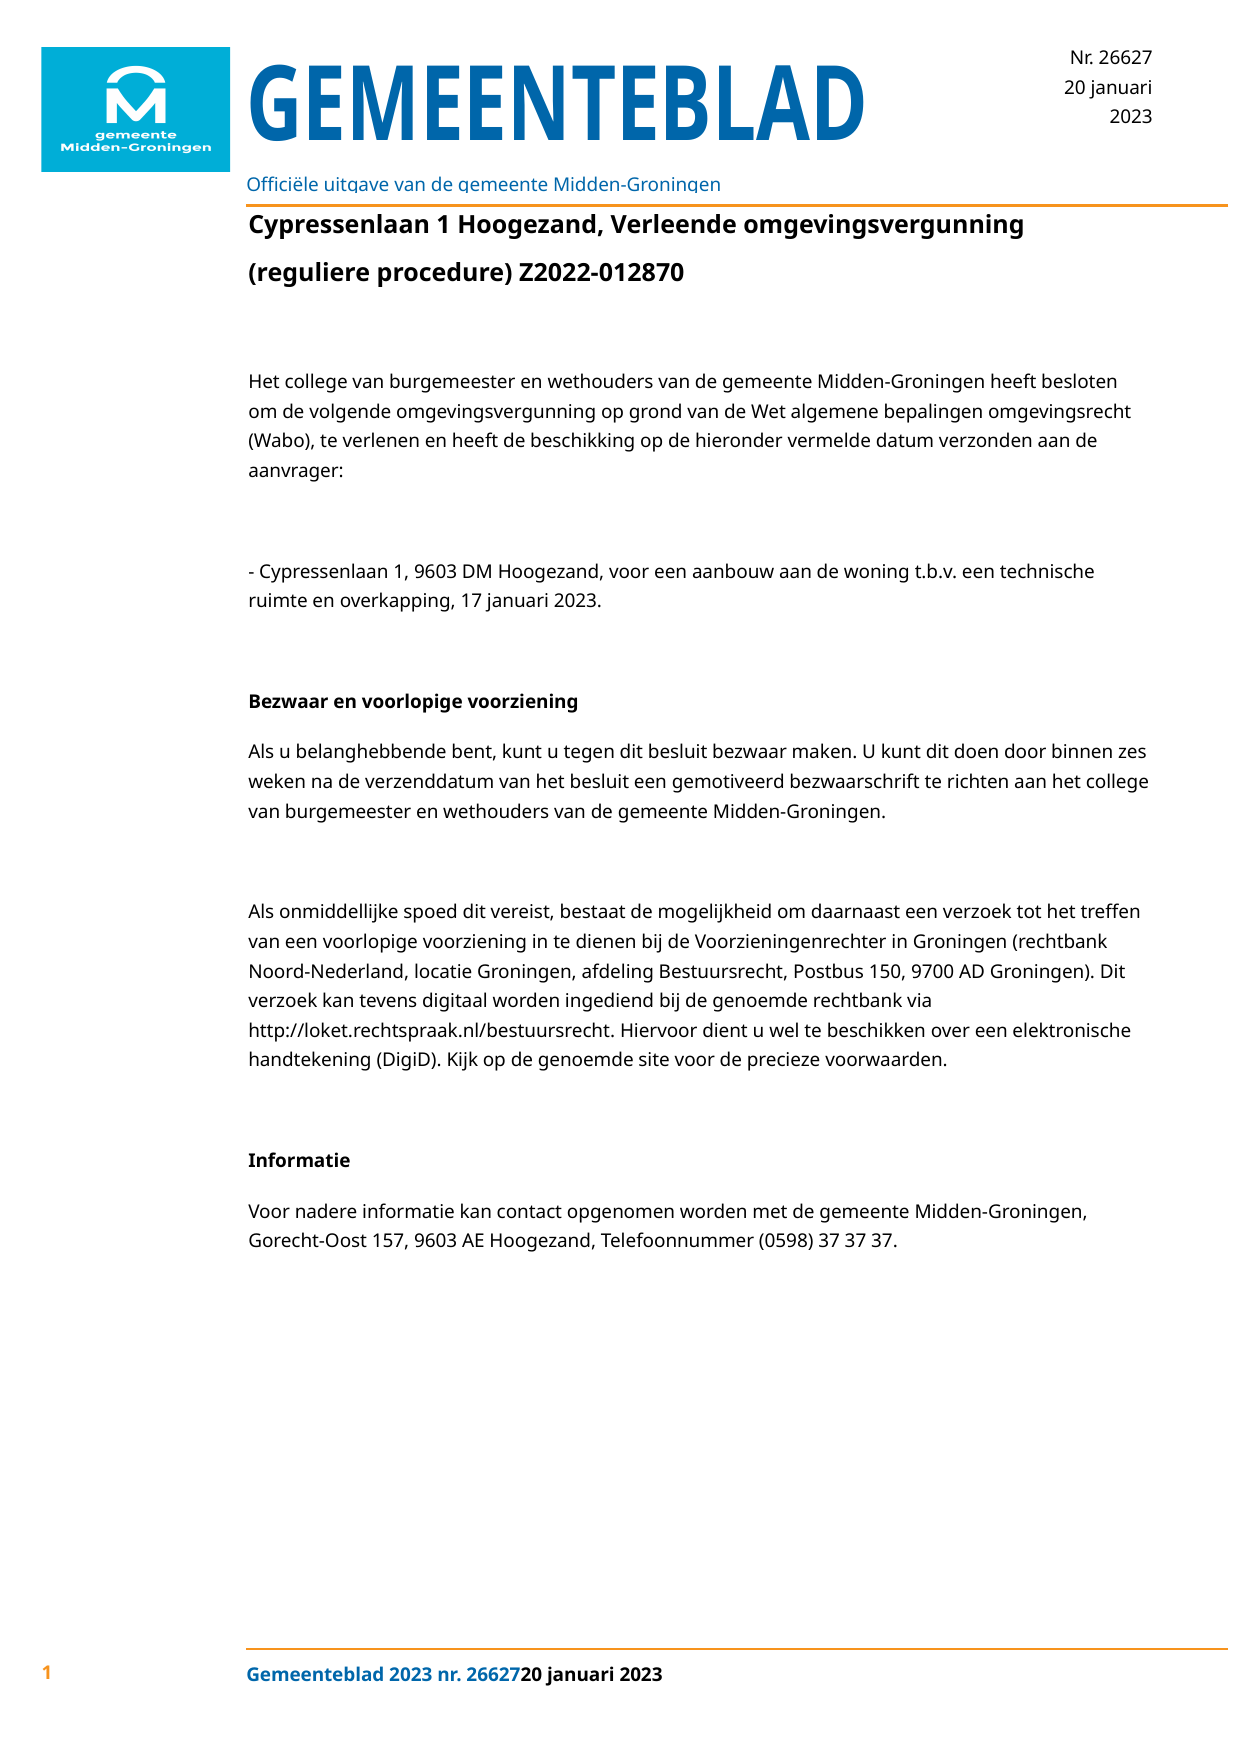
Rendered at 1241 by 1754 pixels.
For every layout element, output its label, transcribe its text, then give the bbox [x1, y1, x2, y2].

text Als onmiddellijke spoed dit vereist, bestaat de mogelijkheid om daarnaast een verzoek tot het treffen van een voorlopige voorziening in te dienen bij de Voorzieningenrechter in Groningen (rechtbank Noord-Nederland, locatie Groningen, afdeling Bestuursrecht, Postbus 150, 9700 AD Groningen). Dit verzoek kan tevens digitaal worden ingediend bij de genoemde rechtbank via http://loket.rechtspraak.nl/bestuursrecht. Hiervoor dient u wel te beschikken over een elektronische handtekening (DigiD). Kijk op de genoemde site voor de precieze voorwaarden. [248, 899, 1152, 1072]
picture [108, 66, 164, 82]
text Voor nadere informatie kan contact opgenomen worden met de gemeente Midden-Groningen, Gorecht-Oost 157, 9603 AE Hoogezand, Telefoonnummer (0598) 37 37 37. [248, 1198, 1152, 1253]
text - Cypressenlaan 1, 9603 DM Hoogezand, voor een aanbouw aan de woning t.b.v. een technische ruimte en overkapping, 17 januari 2023. [248, 558, 1152, 613]
picture [107, 89, 165, 122]
text Als u belanghebbende bent, kunt u tegen dit besluit bezwaar maken. U kunt dit doen door binnen zes weken na de verzenddatum van het besluit een gemotiveerd bezwaarschrift te richten aan het college van burgemeester en wethouders van de gemeente Midden-Groningen. [248, 739, 1152, 824]
text Informatie [248, 1147, 1152, 1173]
text Het college van burgemeester en wethouders van de gemeente Midden-Groningen heeft besloten om de volgende omgevingsvergunning op grond van de Wet algemene bepalingen omgevingsrecht (Wabo), te verlenen en heeft de beschikking op de hieronder vermelde datum verzonden aan de aanvrager: [248, 368, 1152, 483]
text Bezwaar en voorlopige voorziening [248, 688, 1152, 714]
picture [184, 146, 190, 153]
text Cypressenlaan 1 Hoogezand, Verleende omgevingsvergunning (reguliere procedure) Z2022-012870 [248, 207, 1152, 288]
